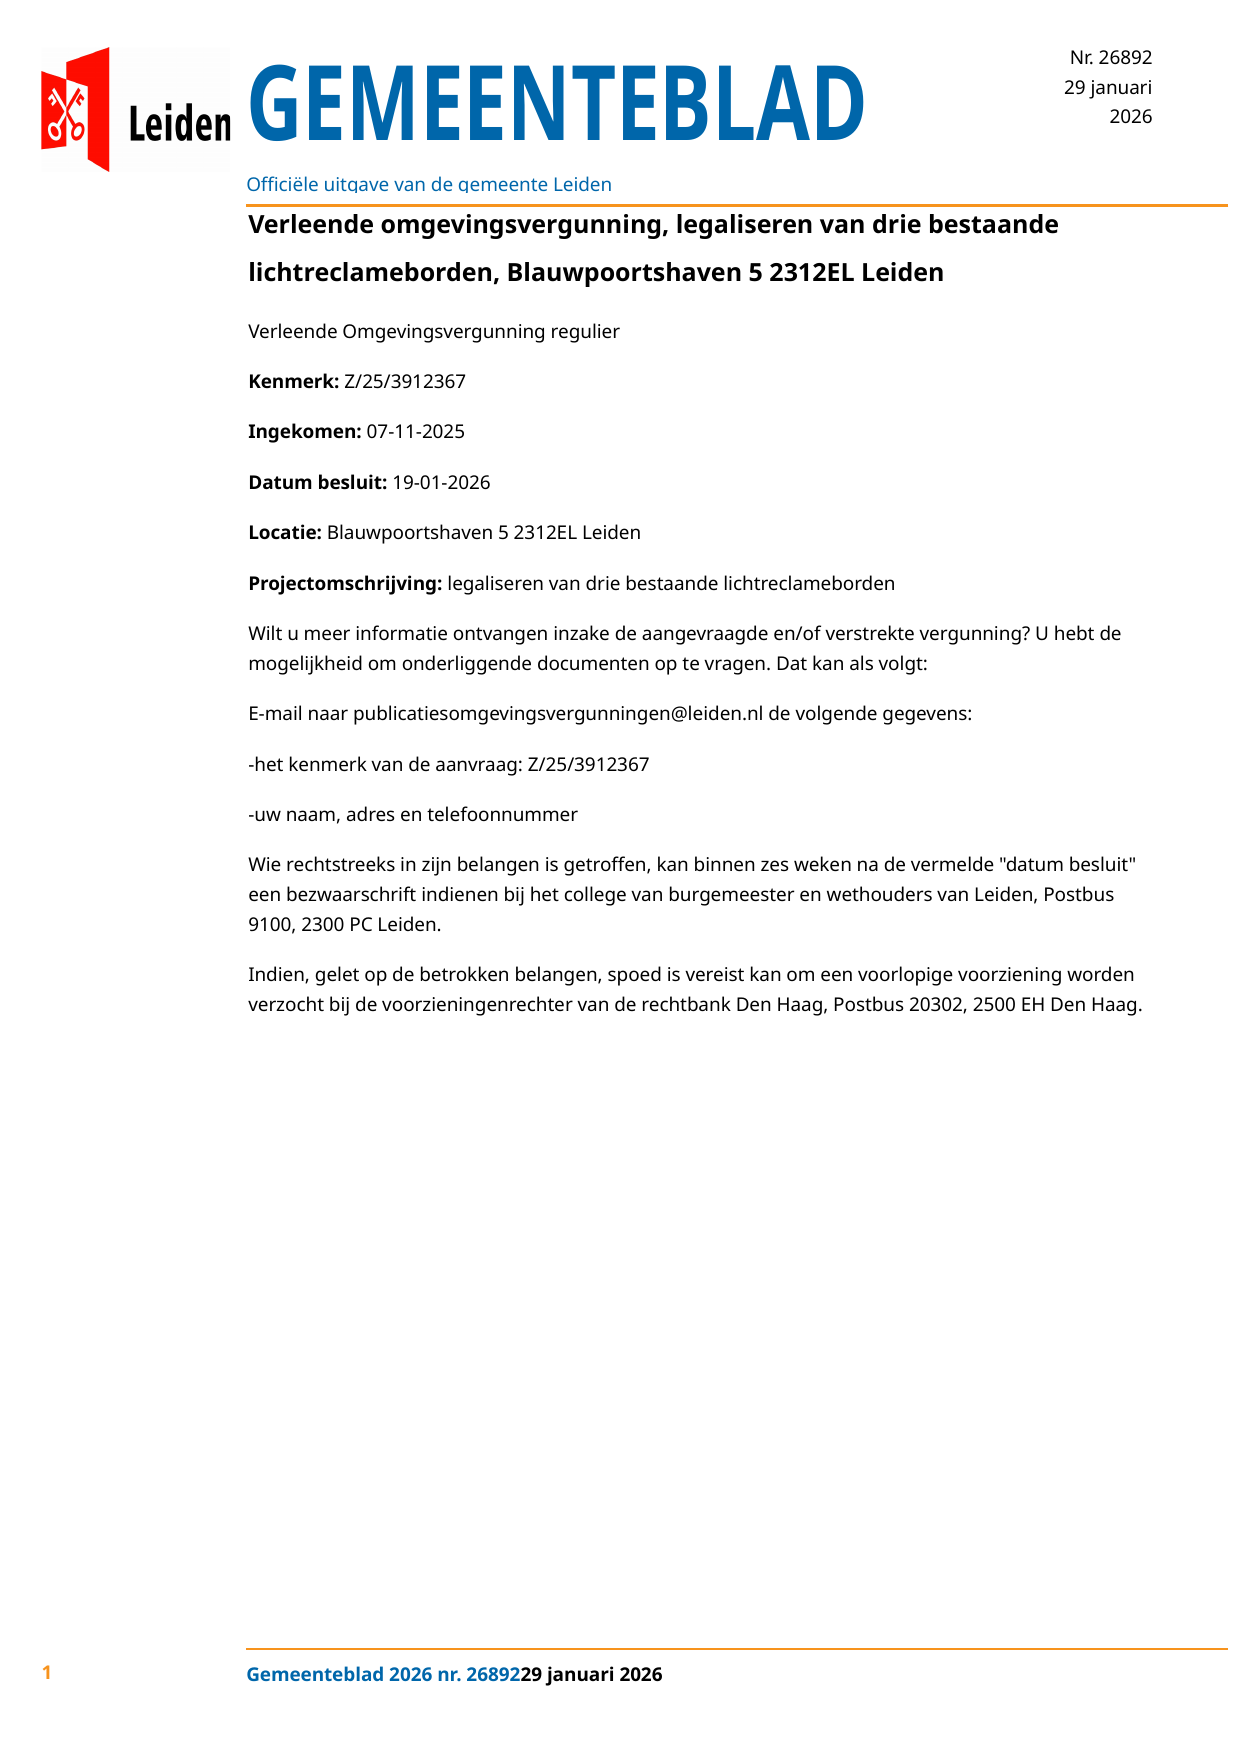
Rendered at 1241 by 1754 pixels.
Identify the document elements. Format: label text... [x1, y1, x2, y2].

text -het kenmerk van de aanvraag: Z/25/3912367 [248, 751, 1152, 777]
text E-mail naar publicatiesomgevingsvergunningen@leiden.nl de volgende gegevens: [248, 700, 1152, 726]
text Wilt u meer informatie ontvangen inzake de aangevraagde en/of verstrekte vergunning? U hebt de mogelijkheid om onderliggende documenten op te vragen. Dat kan als volgt: [248, 620, 1152, 676]
text Kenmerk: Z/25/3912367 [248, 368, 1152, 394]
text Datum besluit: 19-01-2026 [248, 469, 1152, 495]
text Wie rechtstreeks in zijn belangen is getroffen, kan binnen zes weken na de vermelde "datum besluit" een bezwaarschrift indienen bij het college van burgemeester en wethouders van Leiden, Postbus 9100, 2300 PC Leiden. [248, 852, 1152, 937]
text Projectomschrijving: legaliseren van drie bestaande lichtreclameborden [248, 570, 1152, 596]
text -uw naam, adres en telefoonnummer [248, 801, 1152, 827]
text Verleende Omgevingsvergunning regulier [248, 318, 1152, 344]
text Locatie: Blauwpoortshaven 5 2312EL Leiden [248, 519, 1152, 545]
text Ingekomen: 07-11-2025 [248, 419, 1152, 444]
picture [41, 47, 231, 172]
text Indien, gelet op de betrokken belangen, spoed is vereist kan om een voorlopige voorziening worden verzocht bij de voorzieningenrechter van de rechtbank Den Haag, Postbus 20302, 2500 EH Den Haag. [248, 961, 1152, 1017]
text Verleende omgevingsvergunning, legaliseren van drie bestaande lichtreclameborden, Blauwpoortshaven 5 2312EL Leiden [248, 207, 1152, 288]
